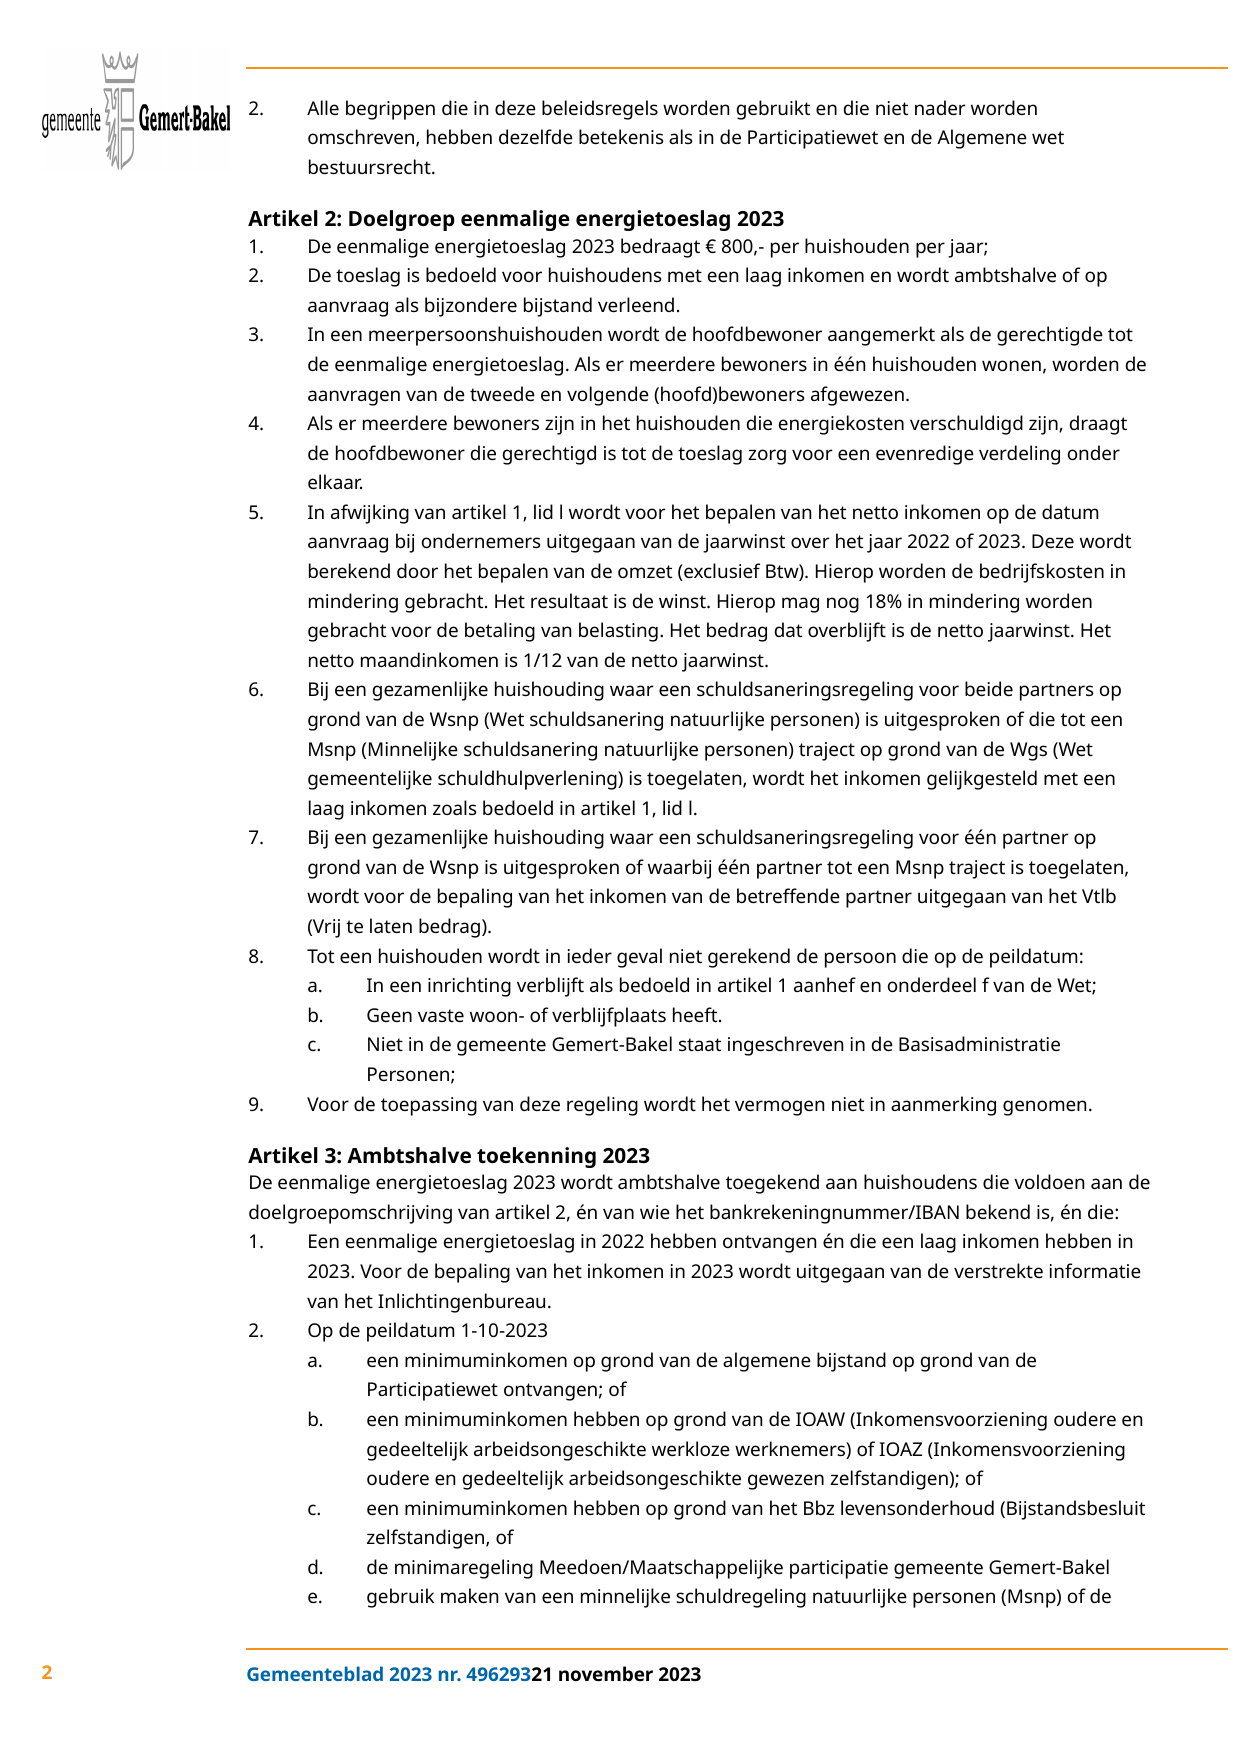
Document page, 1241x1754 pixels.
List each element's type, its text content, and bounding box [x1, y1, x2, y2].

list een minimuminkomen op grond van de algemene bijstand op grond van de Participatiewet ontvangen; of [307, 1347, 1152, 1402]
list Geen vaste woon- of verblijfplaats heeft. [307, 1002, 1152, 1028]
text De eenmalige energietoeslag 2023 wordt ambtshalve toegekend aan huishoudens die voldoen aan de doelgroepomschrijving van artikel 2, én van wie het bankrekeningnummer/IBAN bekend is, én die: [248, 1169, 1152, 1225]
list Op de peildatum 1-10-2023 [248, 1317, 1152, 1343]
list een minimuminkomen hebben op grond van de IOAW (Inkomensvoorziening oudere en gedeeltelijk arbeidsongeschikte werkloze werknemers) of IOAZ (Inkomensvoorziening oudere en gedeeltelijk arbeidsongeschikte gewezen zelfstandigen); of [307, 1406, 1152, 1491]
text Artikel 2: Doelgroep eenmalige energietoeslag 2023 [248, 204, 1152, 233]
list Bij een gezamenlijke huishouding waar een schuldsaneringsregeling voor één partner op grond van de Wsnp is uitgesproken of waarbij één partner tot een Msnp traject is toegelaten, wordt voor de bepaling van het inkomen van de betreffende partner uitgegaan van het Vtlb (Vrij te laten bedrag). [248, 824, 1152, 939]
list gebruik maken van een minnelijke schuldregeling natuurlijke personen (Msnp) of de [307, 1584, 1152, 1609]
list Niet in de gemeente Gemert-Bakel staat ingeschreven in de Basisadministratie Personen; [307, 1032, 1152, 1087]
list De eenmalige energietoeslag 2023 bedraagt € 800,- per huishouden per jaar; [248, 233, 1152, 258]
list Tot een huishouden wordt in ieder geval niet gerekend de persoon die op de peildatum: [248, 943, 1152, 968]
list Een eenmalige energietoeslag in 2022 hebben ontvangen én die een laag inkomen hebben in 2023. Voor de bepaling van het inkomen in 2023 wordt uitgegaan van de verstrekte informatie van het Inlichtingenbureau. [248, 1229, 1152, 1314]
list In een meerpersoonshuishouden wordt de hoofdbewoner aangemerkt als de gerechtigde tot de eenmalige energietoeslag. Als er meerdere bewoners in één huishouden wonen, worden de aanvragen van de tweede en volgende (hoofd)bewoners afgewezen. [248, 322, 1152, 406]
list Bij een gezamenlijke huishouding waar een schuldsaneringsregeling voor beide partners op grond van de Wsnp (Wet schuldsanering natuurlijke personen) is uitgesproken of die tot een Msnp (Minnelijke schuldsanering natuurlijke personen) traject op grond van de Wgs (Wet gemeentelijke schuldhulpverlening) is toegelaten, wordt het inkomen gelijkgesteld met een laag inkomen zoals bedoeld in artikel 1, lid l. [248, 677, 1152, 821]
list De toeslag is bedoeld voor huishoudens met een laag inkomen en wordt ambtshalve of op aanvraag als bijzondere bijstand verleend. [248, 262, 1152, 318]
list In een inrichting verblijft als bedoeld in artikel 1 aanhef en onderdeel f van de Wet; [307, 972, 1152, 998]
list een minimuminkomen hebben op grond van het Bbz levensonderhoud (Bijstandsbesluit zelfstandigen, of [307, 1495, 1152, 1550]
list Voor de toepassing van deze regeling wordt het vermogen niet in aanmerking genomen. [248, 1091, 1152, 1116]
list Als er meerdere bewoners zijn in het huishouden die energiekosten verschuldigd zijn, draagt de hoofdbewoner die gerechtigd is tot de toeslag zorg voor een evenredige verdeling onder elkaar. [248, 410, 1152, 495]
list de minimaregeling Meedoen/Maatschappelijke participatie gemeente Gemert-Bakel [307, 1554, 1152, 1580]
text Artikel 3: Ambtshalve toekenning 2023 [248, 1141, 1152, 1169]
list In afwijking van artikel 1, lid l wordt voor het bepalen van het netto inkomen op de datum aanvraag bij ondernemers uitgegaan van de jaarwinst over het jaar 2022 of 2023. Deze wordt berekend door het bepalen van de omzet (exclusief Btw). Hierop worden de bedrijfskosten in mindering gebracht. Het resultaat is de winst. Hierop mag nog 18% in mindering worden gebracht voor de betaling van belasting. Het bedrag dat overblijft is de netto jaarwinst. Het netto maandinkomen is 1/12 van de netto jaarwinst. [248, 499, 1152, 673]
list Alle begrippen die in deze beleidsregels worden gebruikt en die niet nader worden omschreven, hebben dezelfde betekenis als in de Participatiewet en de Algemene wet bestuursrecht. [248, 95, 1152, 180]
picture [41, 47, 231, 172]
